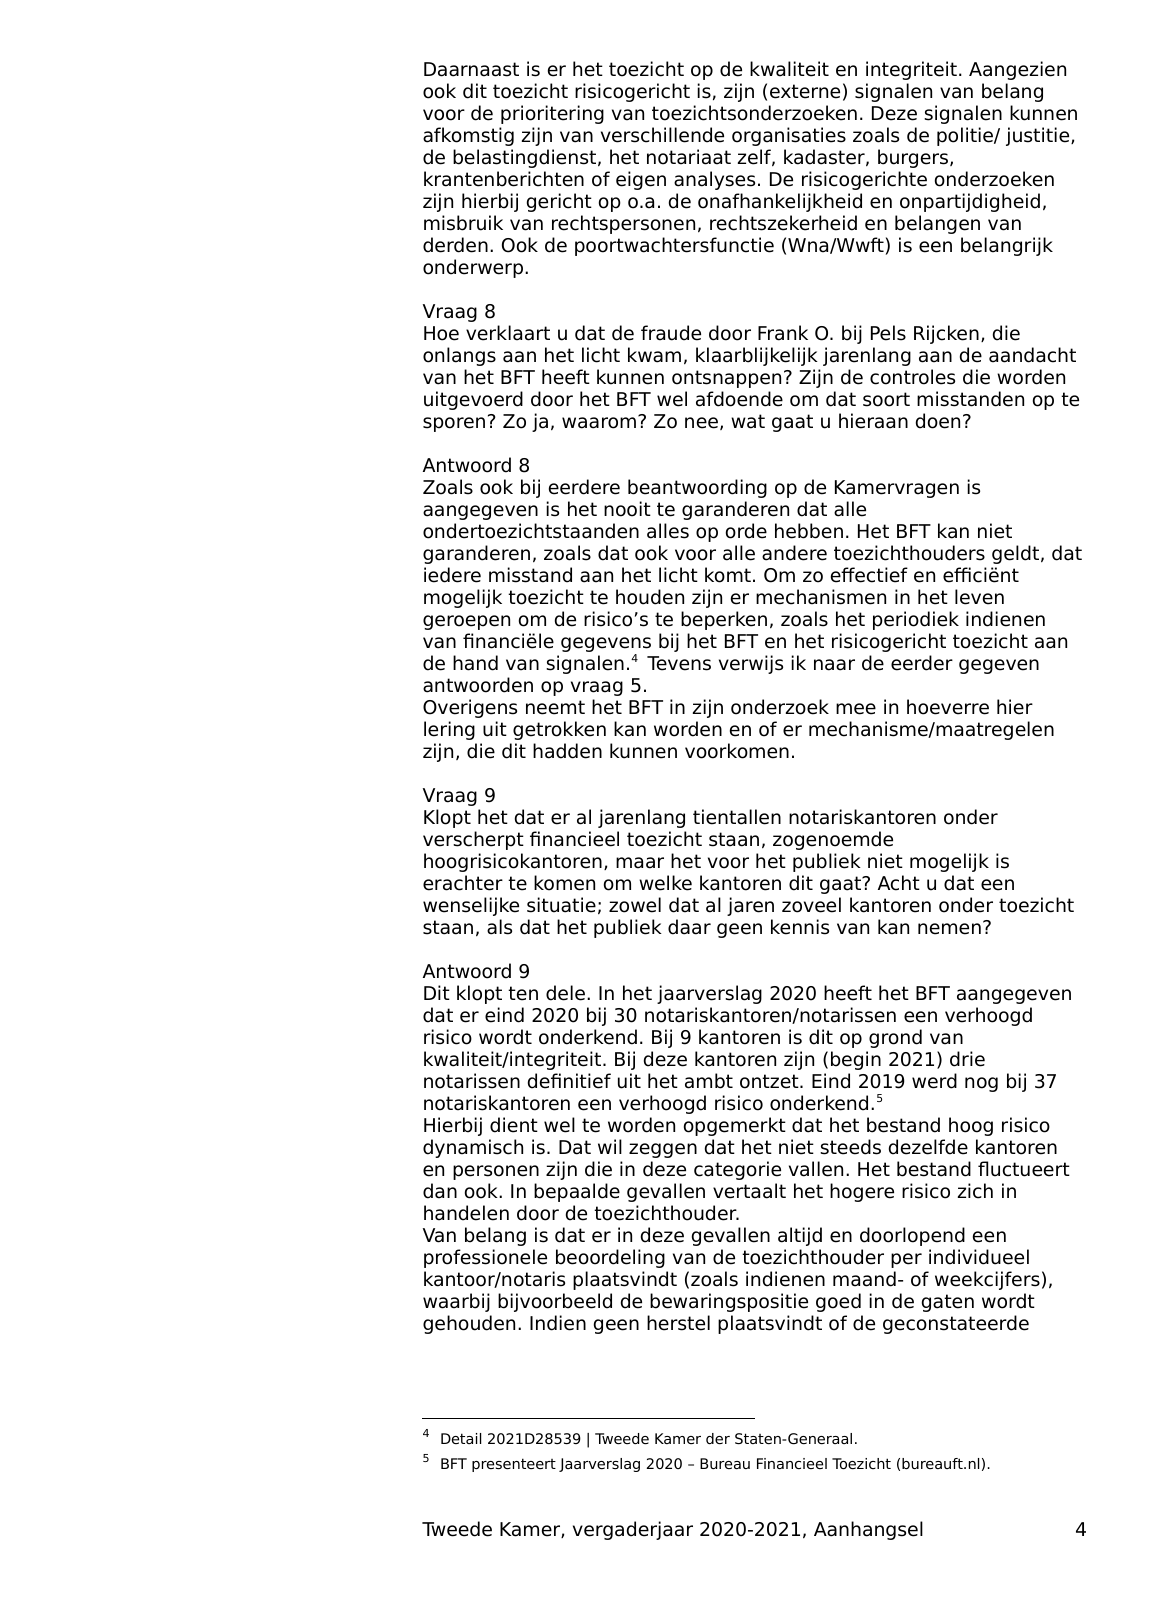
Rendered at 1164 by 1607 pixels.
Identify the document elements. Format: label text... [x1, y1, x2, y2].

text Daarnaast is er het toezicht op de kwaliteit en integriteit. Aangezien ook dit toezicht risicogericht is, zijn (externe) signalen van belang voor de prioritering van toezichtsonderzoeken. Deze signalen kunnen afkomstig zijn van verschillende organisaties zoals de politie/ justitie, de belastingdienst, het notariaat zelf, kadaster, burgers, krantenberichten of eigen analyses. De risicogerichte onderzoeken zijn hierbij gericht op o.a. de onafhankelijkheid en onpartijdigheid, misbruik van rechtspersonen, rechtszekerheid en belangen van derden. Ook de poortwachtersfunctie (Wna/Wwft) is een belangrijk onderwerp. [422, 59, 1087, 279]
text Detail 2021D28539 | Tweede Kamer der Staten-Generaal. [422, 1427, 1087, 1449]
text Van belang is dat er in deze gevallen altijd en doorlopend een professionele beoordeling van de toezichthouder per individueel kantoor/notaris plaatsvindt (zoals indienen maand- of weekcijfers), waarbij bijvoorbeeld de bewaringspositie goed in de gaten wordt gehouden. Indien geen herstel plaatsvindt of de geconstateerde [422, 1225, 1087, 1335]
text Klopt het dat er al jarenlang tientallen notariskantoren onder verscherpt financieel toezicht staan, zogenoemde hoogrisicokantoren, maar het voor het publiek niet mogelijk is erachter te komen om welke kantoren dit gaat? Acht u dat een wenselijke situatie; zowel dat al jaren zoveel kantoren onder toezicht staan, als dat het publiek daar geen kennis van kan nemen? [422, 807, 1087, 939]
text Vraag 9 [422, 785, 1087, 807]
text Antwoord 9 [422, 961, 1087, 983]
text BFT presenteert Jaarverslag 2020 – Bureau Financieel Toezicht (bureauft.nl). [422, 1452, 1087, 1474]
text Overigens neemt het BFT in zijn onderzoek mee in hoeverre hier lering uit getrokken kan worden en of er mechanisme/maatregelen zijn, die dit hadden kunnen voorkomen. [422, 697, 1087, 763]
text Hoe verklaart u dat de fraude door Frank O. bij Pels Rijcken, die onlangs aan het licht kwam, klaarblijkelijk jarenlang aan de aandacht van het BFT heeft kunnen ontsnappen? Zijn de controles die worden uitgevoerd door het BFT wel afdoende om dat soort misstanden op te sporen? Zo ja, waarom? Zo nee, wat gaat u hieraan doen? [422, 323, 1087, 433]
text Hierbij dient wel te worden opgemerkt dat het bestand hoog risico dynamisch is. Dat wil zeggen dat het niet steeds dezelfde kantoren en personen zijn die in deze categorie vallen. Het bestand fluctueert dan ook. In bepaalde gevallen vertaalt het hogere risico zich in handelen door de toezichthouder. [422, 1115, 1087, 1225]
text Antwoord 8 [422, 455, 1087, 477]
text Dit klopt ten dele. In het jaarverslag 2020 heeft het BFT aangegeven dat er eind 2020 bij 30 notariskantoren/notarissen een verhoogd risico wordt onderkend. Bij 9 kantoren is dit op grond van kwaliteit/integriteit. Bij deze kantoren zijn (begin 2021) drie notarissen definitief uit het ambt ontzet. Eind 2019 werd nog bij 37 notariskantoren een verhoogd risico onderkend. [422, 983, 1087, 1115]
text Vraag 8 [422, 301, 1087, 323]
text Zoals ook bij eerdere beantwoording op de Kamervragen is aangegeven is het nooit te garanderen dat alle ondertoezichtstaanden alles op orde hebben. Het BFT kan niet garanderen, zoals dat ook voor alle andere toezichthouders geldt, dat iedere misstand aan het licht komt. Om zo effectief en efficiënt mogelijk toezicht te houden zijn er mechanismen in het leven geroepen om de risico’s te beperken, zoals het periodiek indienen van financiële gegevens bij het BFT en het risicogericht toezicht aan de hand van signalen. Tevens verwijs ik naar de eerder gegeven antwoorden op vraag 5. [422, 477, 1087, 697]
